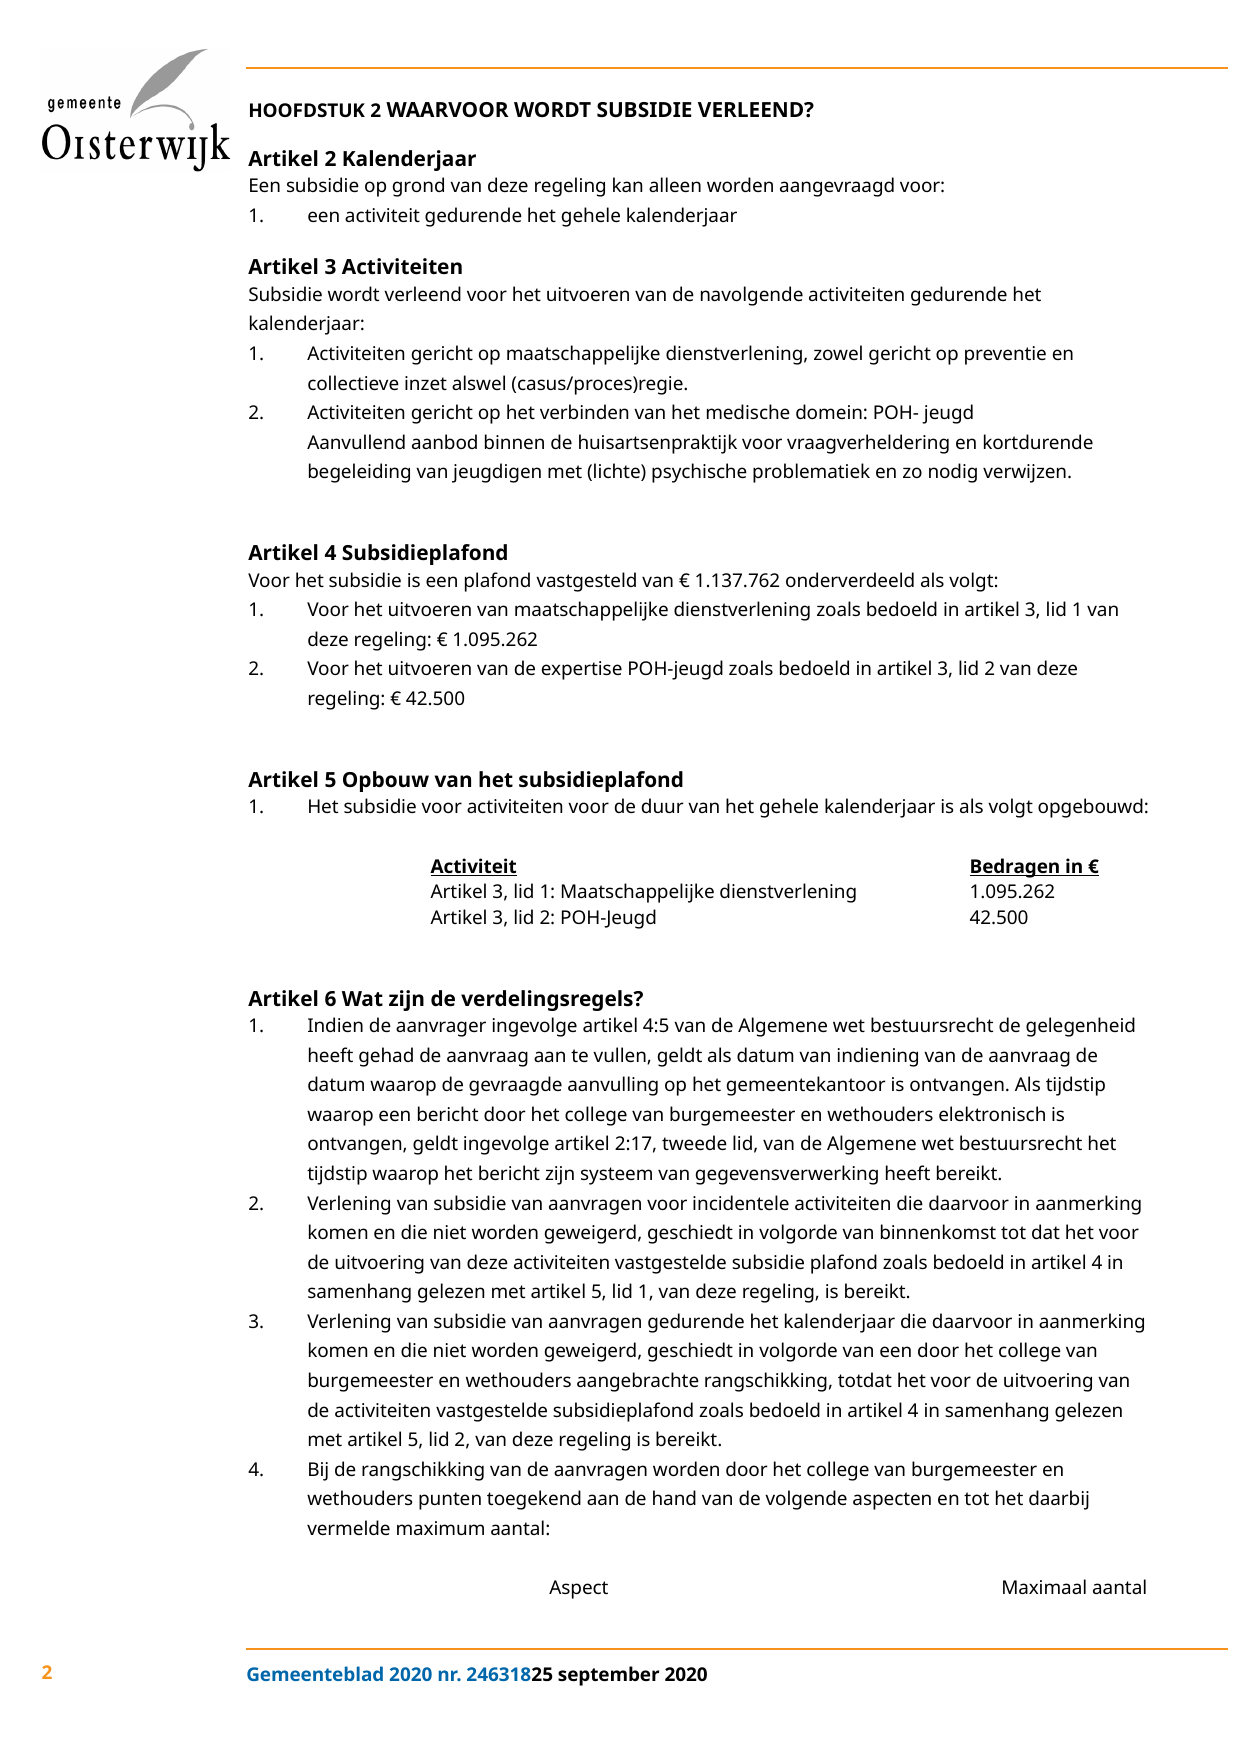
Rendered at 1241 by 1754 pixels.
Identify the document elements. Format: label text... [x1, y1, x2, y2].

list Activiteiten gericht op maatschappelijke dienstverlening, zowel gericht op preventie en collectieve inzet alswel (casus/proces)regie. [248, 340, 1152, 395]
table_cell 42.500 [969, 904, 1152, 930]
text Voor het subsidie is een plafond vastgesteld van € 1.137.762 onderverdeeld als volgt: [248, 567, 1152, 593]
list Verlening van subsidie van aanvragen voor incidentele activiteiten die daarvoor in aanmerking komen en die niet worden geweigerd, geschiedt in volgorde van binnenkomst tot dat het voor de uitvoering van deze activiteiten vastgestelde subsidie plafond zoals bedoeld in artikel 4 in samenhang gelezen met artikel 5, lid 1, van deze regeling, is bereikt. [248, 1190, 1152, 1304]
list Activiteiten gericht op het verbinden van het medische domein: POH- jeugd [248, 399, 1152, 425]
table_cell 1.095.262 [969, 879, 1152, 904]
table_header [399, 1574, 549, 1600]
text HOOFDSTUK 2 WAARVOOR WORDT SUBSIDIE VERLEEND? [248, 95, 1152, 123]
list Het subsidie voor activiteiten voor de duur van het gehele kalenderjaar is als volgt opgebouwd: [248, 794, 1152, 819]
list Voor het uitvoeren van maatschappelijke dienstverlening zoals bedoeld in artikel 3, lid 1 van deze regeling: € 1.095.262 [248, 596, 1152, 652]
text Artikel 5 Opbouw van het subsidieplafond [248, 765, 1152, 794]
table_cell Artikel 3, lid 2: POH-Jeugd [430, 904, 969, 930]
list Verlening van subsidie van aanvragen gedurende het kalenderjaar die daarvoor in aanmerking komen en die niet worden geweigerd, geschiedt in volgorde van een door het college van burgemeester en wethouders aangebrachte rangschikking, totdat het voor de uitvoering van de activiteiten vastgestelde subsidieplafond zoals bedoeld in artikel 4 in samenhang gelezen met artikel 5, lid 2, van deze regeling is bereikt. [248, 1308, 1152, 1452]
list Bij de rangschikking van de aanvragen worden door het college van burgemeester en wethouders punten toegekend aan de hand van de volgende aspecten en tot het daarbij vermelde maximum aantal: [248, 1456, 1152, 1541]
table_header Aspect [549, 1574, 1001, 1600]
text Artikel 3 Activiteiten [248, 252, 1152, 281]
table_header Maximaal aantal [1001, 1574, 1152, 1600]
table_header Bedragen in € [969, 853, 1152, 879]
table_header [248, 853, 430, 879]
table_cell Artikel 3, lid 1: Maatschappelijke dienstverlening [430, 879, 969, 904]
table_cell [248, 904, 430, 930]
list Aanvullend aanbod binnen de huisartsenpraktijk voor vraagverheldering en kortdurende begeleiding van jeugdigen met (lichte) psychische problematiek en zo nodig verwijzen. [248, 429, 1152, 484]
list Voor het uitvoeren van de expertise POH-jeugd zoals bedoeld in artikel 3, lid 2 van deze regeling: € 42.500 [248, 656, 1152, 711]
list Indien de aanvrager ingevolge artikel 4:5 van de Algemene wet bestuursrecht de gelegenheid heeft gehad de aanvraag aan te vullen, geldt als datum van indiening van de aanvraag de datum waarop de gevraagde aanvulling op het gemeentekantoor is ontvangen. Als tijdstip waarop een bericht door het college van burgemeester en wethouders elektronisch is ontvangen, geldt ingevolge artikel 2:17, tweede lid, van de Algemene wet bestuursrecht het tijdstip waarop het bericht zijn systeem van gegevensverwerking heeft bereikt. [248, 1012, 1152, 1186]
table_header Activiteit [430, 853, 969, 879]
table_cell [248, 879, 430, 904]
list een activiteit gedurende het gehele kalenderjaar [248, 202, 1152, 228]
text Artikel 2 Kalenderjaar [248, 144, 1152, 172]
text Een subsidie op grond van deze regeling kan alleen worden aangevraagd voor: [248, 172, 1152, 198]
table_header [248, 1574, 398, 1600]
text Subsidie wordt verleend voor het uitvoeren van de navolgende activiteiten gedurende het kalenderjaar: [248, 281, 1152, 336]
picture [41, 47, 231, 172]
text Artikel 4 Subsidieplafond [248, 538, 1152, 567]
text Artikel 6 Wat zijn de verdelingsregels? [248, 984, 1152, 1012]
